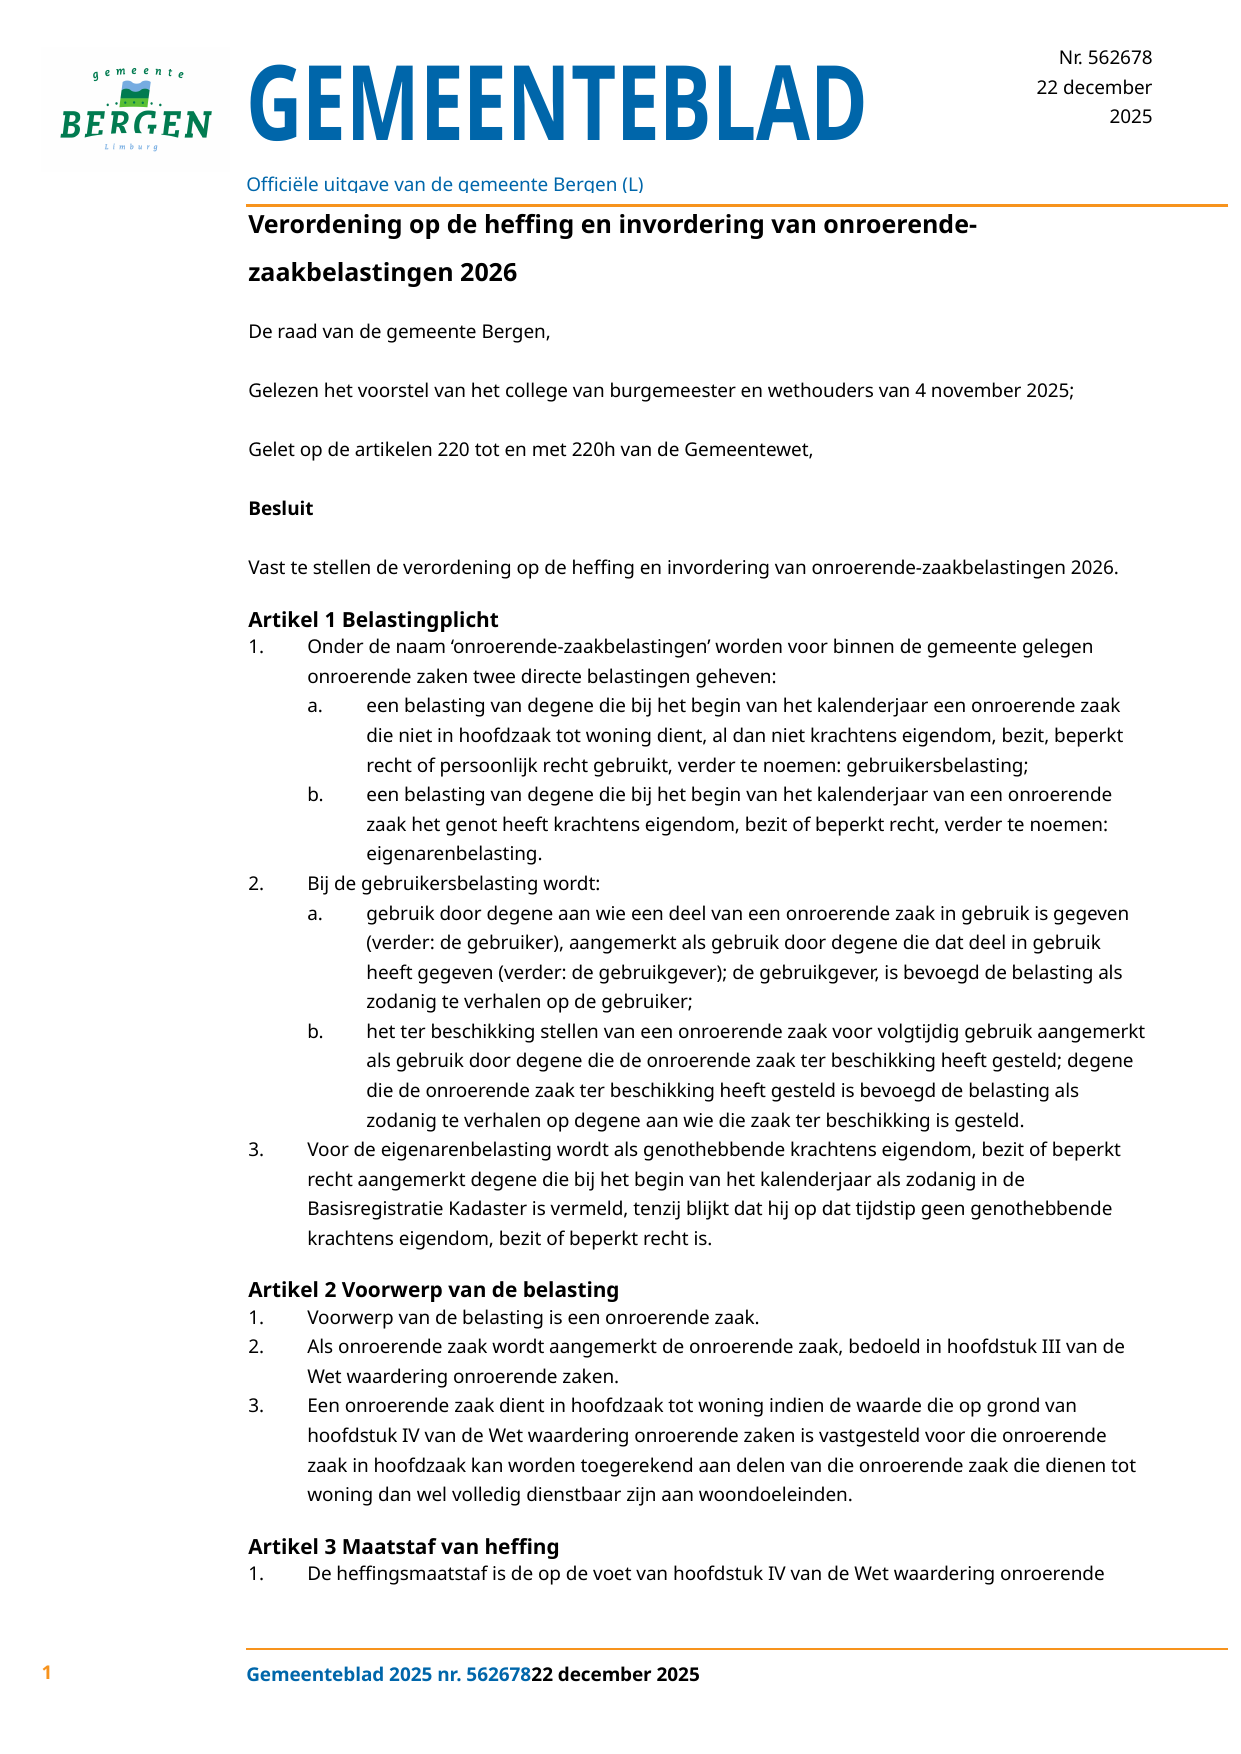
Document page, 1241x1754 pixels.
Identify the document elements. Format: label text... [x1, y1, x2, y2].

text De raad van de gemeente Bergen, [248, 318, 1152, 344]
list Bij de gebruikersbelasting wordt: [248, 870, 1152, 896]
list gebruik door degene aan wie een deel van een onroerende zaak in gebruik is gegeven (verder: de gebruiker), aangemerkt als gebruik door degene die dat deel in gebruik heeft gegeven (verder: de gebruikgever); de gebruikgever, is bevoegd de belasting als zodanig te verhalen op de gebruiker; [307, 900, 1152, 1014]
list Voorwerp van de belasting is een onroerende zaak. [248, 1304, 1152, 1330]
text Artikel 1 Belastingplicht [248, 605, 1152, 633]
text Artikel 3 Maatstaf van heffing [248, 1532, 1152, 1560]
list Als onroerende zaak wordt aangemerkt de onroerende zaak, bedoeld in hoofdstuk III van de Wet waardering onroerende zaken. [248, 1333, 1152, 1389]
list Een onroerende zaak dient in hoofdzaak tot woning indien de waarde die op grond van hoofdstuk IV van de Wet waardering onroerende zaken is vastgesteld voor die onroerende zaak in hoofdzaak kan worden toegerekend aan delen van die onroerende zaak die dienen tot woning dan wel volledig dienstbaar zijn aan woondoeleinden. [248, 1393, 1152, 1507]
text Gelezen het voorstel van het college van burgemeester en wethouders van 4 november 2025; [248, 377, 1152, 403]
list De heffingsmaatstaf is de op de voet van hoofdstuk IV van de Wet waardering onroerende [248, 1560, 1152, 1586]
list een belasting van degene die bij het begin van het kalenderjaar een onroerende zaak die niet in hoofdzaak tot woning dient, al dan niet krachtens eigendom, bezit, beperkt recht of persoonlijk recht gebruikt, verder te noemen: gebruikersbelasting; [307, 693, 1152, 777]
text Verordening op de heffing en invordering van onroerende-zaakbelastingen 2026 [248, 207, 1152, 288]
text Vast te stellen de verordening op de heffing en invordering van onroerende-zaakbelastingen 2026. [248, 554, 1152, 580]
list het ter beschikking stellen van een onroerende zaak voor volgtijdig gebruik aangemerkt als gebruik door degene die de onroerende zaak ter beschikking heeft gesteld; degene die de onroerende zaak ter beschikking heeft gesteld is bevoegd de belasting als zodanig te verhalen op degene aan wie die zaak ter beschikking is gesteld. [307, 1018, 1152, 1132]
list een belasting van degene die bij het begin van het kalenderjaar van een onroerende zaak het genot heeft krachtens eigendom, bezit of beperkt recht, verder te noemen: eigenarenbelasting. [307, 781, 1152, 866]
list Voor de eigenarenbelasting wordt als genothebbende krachtens eigendom, bezit of beperkt recht aangemerkt degene die bij het begin van het kalenderjaar als zodanig in de Basisregistratie Kadaster is vermeld, tenzij blijkt dat hij op dat tijdstip geen genothebbende krachtens eigendom, bezit of beperkt recht is. [248, 1136, 1152, 1251]
text Artikel 2 Voorwerp van de belasting [248, 1276, 1152, 1304]
text Besluit [248, 495, 1152, 521]
text Gelet op de artikelen 220 tot en met 220h van de Gemeentewet, [248, 436, 1152, 462]
list Onder de naam ‘onroerende-zaakbelastingen’ worden voor binnen de gemeente gelegen onroerende zaken twee directe belastingen geheven: [248, 633, 1152, 689]
picture [41, 47, 231, 172]
